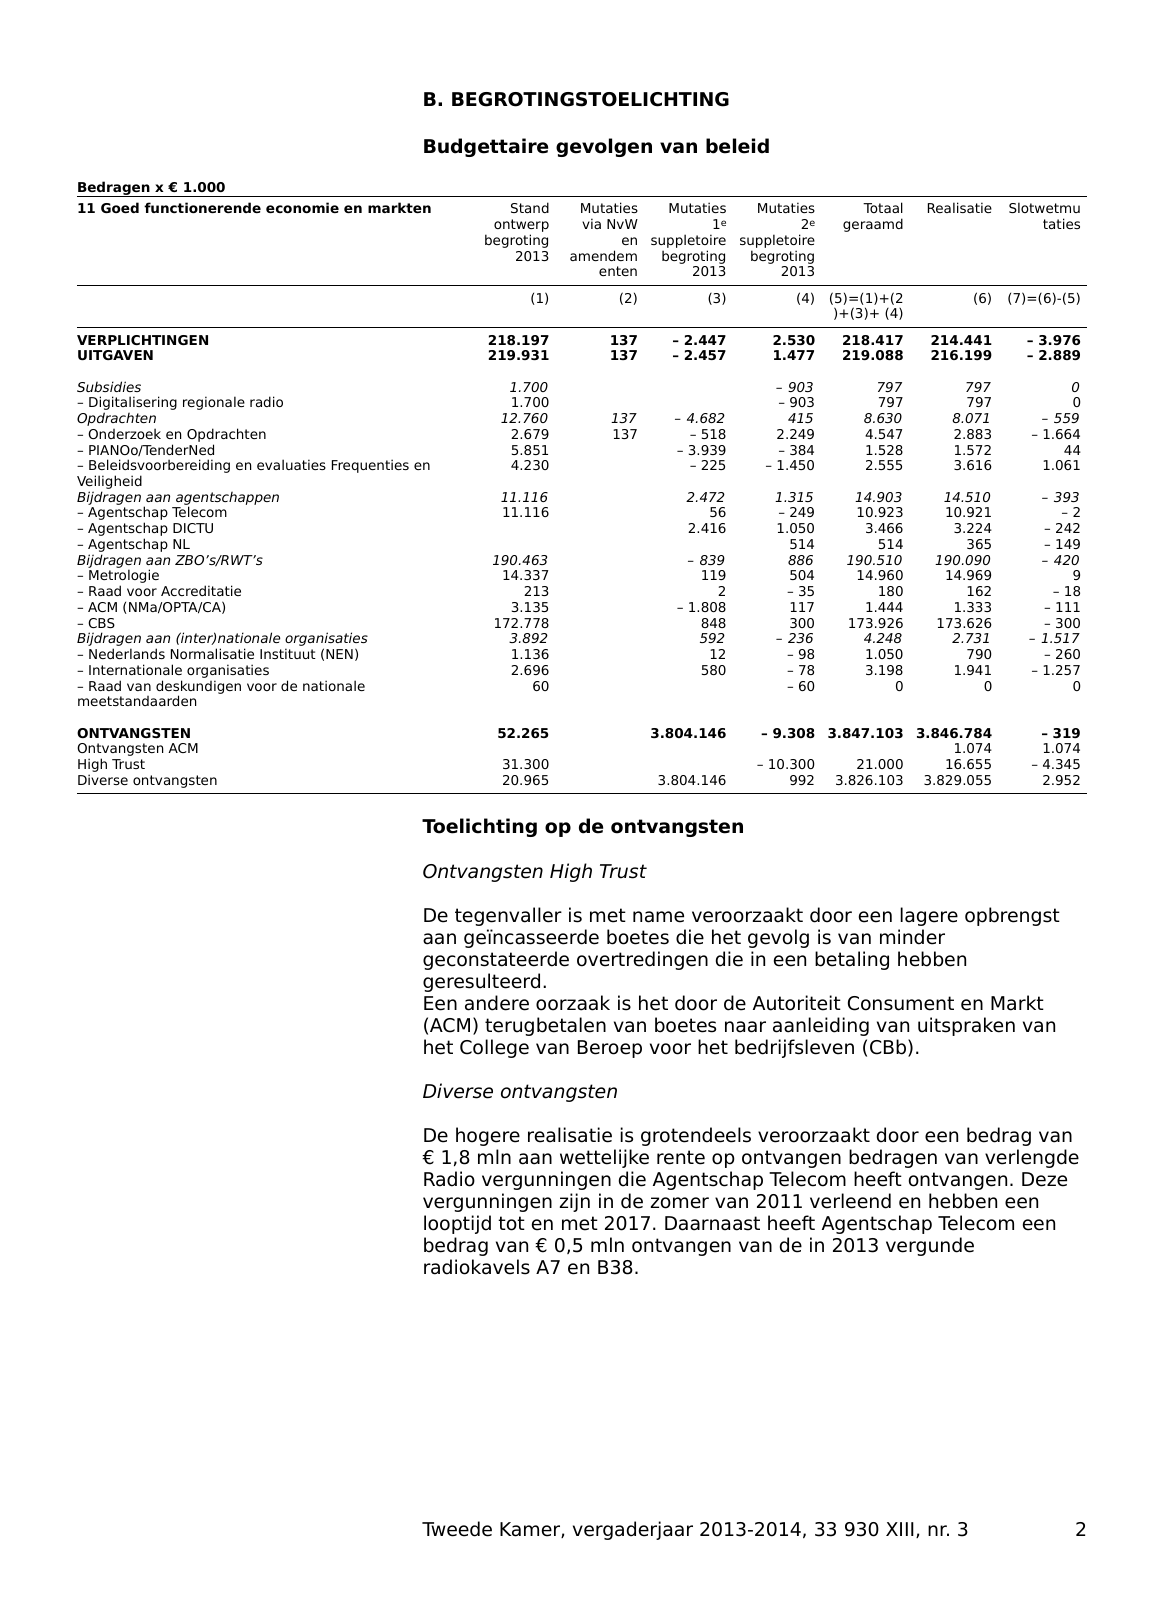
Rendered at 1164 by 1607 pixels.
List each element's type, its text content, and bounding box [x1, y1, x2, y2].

table_cell 3.892 [466, 631, 555, 647]
table_cell (4) [732, 286, 821, 327]
table_cell – 1.517 [998, 631, 1087, 647]
table_cell – Digitalisering regionale radio [77, 395, 466, 411]
table_cell 14.903 [821, 490, 909, 505]
table_cell – 559 [998, 411, 1087, 427]
table_cell – Raad van deskundigen voor de nationale meetstandaarden [77, 678, 466, 710]
table_cell – ACM (NMa/OPTA/CA) [77, 600, 466, 615]
table_cell [644, 757, 732, 773]
table_cell [909, 364, 998, 379]
table_cell Ontvangsten ACM [77, 741, 466, 757]
table_cell – 2.447 [644, 328, 732, 348]
table_cell 14.510 [909, 490, 998, 505]
table_cell [77, 286, 466, 327]
table_cell 216.199 [909, 348, 998, 364]
table_cell 119 [644, 568, 732, 584]
table_cell High Trust [77, 757, 466, 773]
table_cell [77, 364, 466, 379]
table_cell – 393 [998, 490, 1087, 505]
table_cell 4.230 [466, 458, 555, 489]
table_cell UITGAVEN [77, 348, 466, 364]
table_cell Bijdragen aan agentschappen [77, 490, 466, 505]
table_cell [644, 678, 732, 710]
table_cell 31.300 [466, 757, 555, 773]
table_cell [555, 380, 644, 395]
subtitle Diverse ontvangsten [422, 1081, 1087, 1103]
table_cell 1.136 [466, 647, 555, 663]
table_cell 3.826.103 [821, 773, 909, 793]
table_cell – PIANOo/TenderNed [77, 443, 466, 458]
table_cell – 9.308 [732, 726, 821, 741]
table_cell – 35 [732, 584, 821, 600]
table_cell Subsidies [77, 380, 466, 395]
table_cell [466, 521, 555, 537]
table_cell 1.700 [466, 380, 555, 395]
table_cell 848 [644, 615, 732, 631]
table_cell 592 [644, 631, 732, 647]
table_cell [555, 553, 644, 568]
table_cell 2.731 [909, 631, 998, 647]
subtitle B. BEGROTINGSTOELICHTING [422, 89, 1087, 111]
table_cell 580 [644, 663, 732, 678]
table_cell [555, 678, 644, 710]
table_cell 1.700 [466, 395, 555, 411]
table_cell 4.547 [821, 427, 909, 442]
table_cell VERPLICHTINGEN [77, 328, 466, 348]
table_cell [555, 458, 644, 489]
table_cell 3.135 [466, 600, 555, 615]
table_cell 137 [555, 411, 644, 427]
table_cell 1.050 [821, 647, 909, 663]
table_cell 0 [998, 380, 1087, 395]
table_cell [555, 615, 644, 631]
table_cell [644, 537, 732, 552]
table_cell 9 [998, 568, 1087, 584]
table_cell 21.000 [821, 757, 909, 773]
table_cell – 111 [998, 600, 1087, 615]
table_cell – 319 [998, 726, 1087, 741]
table_cell 56 [644, 505, 732, 521]
table_cell 3.847.103 [821, 726, 909, 741]
table_cell 3.198 [821, 663, 909, 678]
table_cell 1.444 [821, 600, 909, 615]
table_cell Mutaties via NvW en amendementen [555, 197, 644, 285]
table_cell – 236 [732, 631, 821, 647]
table_cell 0 [998, 678, 1087, 710]
table_cell [466, 710, 555, 726]
table_cell 14.960 [821, 568, 909, 584]
table_cell 1.941 [909, 663, 998, 678]
table_cell – 1.664 [998, 427, 1087, 442]
table_cell 117 [732, 600, 821, 615]
table_cell 180 [821, 584, 909, 600]
table_cell 10.921 [909, 505, 998, 521]
table_cell [644, 364, 732, 379]
table_cell – 260 [998, 647, 1087, 663]
table_cell – 839 [644, 553, 732, 568]
table_cell [644, 395, 732, 411]
table_cell ONTVANGSTEN [77, 726, 466, 741]
table_cell [821, 741, 909, 757]
table_cell Stand ontwerp begroting 2013 [466, 197, 555, 285]
subtitle Budgettaire gevolgen van beleid [422, 136, 1087, 158]
table_cell 514 [732, 537, 821, 552]
table_cell [998, 710, 1087, 726]
table_cell 11 Goed functionerende economie en markten [77, 197, 466, 285]
table_cell Diverse ontvangsten [77, 773, 466, 793]
table_cell – Internationale organisaties [77, 663, 466, 678]
table_cell 52.265 [466, 726, 555, 741]
table_cell – Agentschap NL [77, 537, 466, 552]
table_cell 0 [821, 678, 909, 710]
table_cell [466, 364, 555, 379]
table_cell – 300 [998, 615, 1087, 631]
table_cell 365 [909, 537, 998, 552]
table_cell 3.466 [821, 521, 909, 537]
table_cell 162 [909, 584, 998, 600]
table_cell 3.616 [909, 458, 998, 489]
table_cell – 225 [644, 458, 732, 489]
table_cell (2) [555, 286, 644, 327]
table_cell 8.071 [909, 411, 998, 427]
table_cell 218.197 [466, 328, 555, 348]
table_cell 2.472 [644, 490, 732, 505]
table_cell 190.090 [909, 553, 998, 568]
table_cell 44 [998, 443, 1087, 458]
table_cell 214.441 [909, 328, 998, 348]
table_cell [555, 395, 644, 411]
table_cell [732, 364, 821, 379]
table_cell Opdrachten [77, 411, 466, 427]
table_cell 2.249 [732, 427, 821, 442]
table_cell – 1.257 [998, 663, 1087, 678]
table_cell [555, 521, 644, 537]
subtitle Ontvangsten High Trust [422, 861, 1087, 882]
table_cell 60 [466, 678, 555, 710]
table_cell 797 [821, 380, 909, 395]
table_cell 16.655 [909, 757, 998, 773]
table_cell 137 [555, 328, 644, 348]
table_cell 213 [466, 584, 555, 600]
table_cell 0 [998, 395, 1087, 411]
table_cell [466, 741, 555, 757]
table_cell 1.050 [732, 521, 821, 537]
table_cell [821, 364, 909, 379]
table_cell 992 [732, 773, 821, 793]
table_cell 797 [821, 395, 909, 411]
table_cell 797 [909, 380, 998, 395]
table_cell 415 [732, 411, 821, 427]
table_cell – Metrologie [77, 568, 466, 584]
table_cell [555, 443, 644, 458]
table_cell 886 [732, 553, 821, 568]
table_cell [555, 490, 644, 505]
table_cell – 4.682 [644, 411, 732, 427]
table_cell – 242 [998, 521, 1087, 537]
table_cell 1.074 [909, 741, 998, 757]
table_cell [998, 364, 1087, 379]
table_cell [644, 380, 732, 395]
table_cell Realisatie [909, 197, 998, 285]
table_cell 218.417 [821, 328, 909, 348]
table_cell 172.778 [466, 615, 555, 631]
table_cell 514 [821, 537, 909, 552]
table_cell 10.923 [821, 505, 909, 521]
table_cell 2.416 [644, 521, 732, 537]
table_cell 190.463 [466, 553, 555, 568]
table_cell 1.061 [998, 458, 1087, 489]
table_cell – 4.345 [998, 757, 1087, 773]
table_cell – 60 [732, 678, 821, 710]
table_cell [466, 537, 555, 552]
table_cell [555, 710, 644, 726]
table_cell [909, 710, 998, 726]
table_cell (1) [466, 286, 555, 327]
table_cell – 1.808 [644, 600, 732, 615]
table_cell [644, 741, 732, 757]
table_cell – 249 [732, 505, 821, 521]
table_cell 14.337 [466, 568, 555, 584]
table_cell 2 [644, 584, 732, 600]
table_cell Mutaties 2e suppletoire begroting 2013 [732, 197, 821, 285]
table_cell Totaal geraamd [821, 197, 909, 285]
table_cell – Raad voor Accreditatie [77, 584, 466, 600]
table_cell (5)=(1)+(2)+(3)+ (4) [821, 286, 909, 327]
table_cell 11.116 [466, 505, 555, 521]
table_cell – 78 [732, 663, 821, 678]
table_cell [555, 663, 644, 678]
table_cell [555, 773, 644, 793]
table_cell – 903 [732, 380, 821, 395]
table_cell [732, 741, 821, 757]
table_cell (3) [644, 286, 732, 327]
table_cell 11.116 [466, 490, 555, 505]
table_cell – 1.450 [732, 458, 821, 489]
table_cell – 3.976 [998, 328, 1087, 348]
table_cell Mutaties 1e suppletoire begroting 2013 [644, 197, 732, 285]
table_cell 504 [732, 568, 821, 584]
table_cell 1.333 [909, 600, 998, 615]
table_cell 173.626 [909, 615, 998, 631]
table_cell 173.926 [821, 615, 909, 631]
table_cell 8.630 [821, 411, 909, 427]
table_cell [555, 726, 644, 741]
table_cell 2.952 [998, 773, 1087, 793]
table_cell [555, 741, 644, 757]
table_cell – 2 [998, 505, 1087, 521]
table_cell – 149 [998, 537, 1087, 552]
table_cell – 3.939 [644, 443, 732, 458]
table_cell – Agentschap Telecom [77, 505, 466, 521]
table_cell 3.846.784 [909, 726, 998, 741]
text Een andere oorzaak is het door de Autoriteit Consument en Markt (ACM) terugbetalen van boetes naar aanleiding van uitspraken van het College van Beroep voor het bedrijfsleven (CBb). [422, 993, 1087, 1058]
table_cell – 98 [732, 647, 821, 663]
table_cell 790 [909, 647, 998, 663]
table_cell – 2.457 [644, 348, 732, 364]
table_cell [555, 631, 644, 647]
table_cell 2.883 [909, 427, 998, 442]
table_cell 2.555 [821, 458, 909, 489]
table_cell – Nederlands Normalisatie Instituut (NEN) [77, 647, 466, 663]
table_cell 137 [555, 427, 644, 442]
table_cell 1.074 [998, 741, 1087, 757]
table_cell Bijdragen aan ZBO’s/RWT’s [77, 553, 466, 568]
table_cell 3.829.055 [909, 773, 998, 793]
subtitle Toelichting op de ontvangsten [422, 816, 1087, 838]
table_cell 219.088 [821, 348, 909, 364]
table_cell 1.477 [732, 348, 821, 364]
table_cell [555, 647, 644, 663]
table_cell [555, 537, 644, 552]
table_cell 190.510 [821, 553, 909, 568]
table_cell [821, 710, 909, 726]
table_cell – 384 [732, 443, 821, 458]
table_cell [555, 757, 644, 773]
table_cell 4.248 [821, 631, 909, 647]
table_cell 3.804.146 [644, 726, 732, 741]
table_cell 3.804.146 [644, 773, 732, 793]
table_cell 219.931 [466, 348, 555, 364]
table_cell [555, 600, 644, 615]
table_cell (6) [909, 286, 998, 327]
table_cell 2.530 [732, 328, 821, 348]
table_cell [555, 584, 644, 600]
table_cell – 18 [998, 584, 1087, 600]
table_cell 300 [732, 615, 821, 631]
table_cell 12.760 [466, 411, 555, 427]
table_cell – Beleidsvoorbereiding en evaluaties Frequenties en Veiligheid [77, 458, 466, 489]
table_cell 797 [909, 395, 998, 411]
table_cell Slotwetmutaties [998, 197, 1087, 285]
table_header Bedragen x € 1.000 [77, 180, 1087, 196]
table_cell Bijdragen aan (inter)nationale organisaties [77, 631, 466, 647]
table_cell 3.224 [909, 521, 998, 537]
table_cell 20.965 [466, 773, 555, 793]
text De tegenvaller is met name veroorzaakt door een lagere opbrengst aan geïncasseerde boetes die het gevolg is van minder geconstateerde overtredingen die in een betaling hebben geresulteerd. [422, 905, 1087, 993]
table_cell 14.969 [909, 568, 998, 584]
table_cell (7)=(6)-(5) [998, 286, 1087, 327]
table_cell 2.679 [466, 427, 555, 442]
table_cell – 420 [998, 553, 1087, 568]
table_cell [77, 710, 466, 726]
table_cell 2.696 [466, 663, 555, 678]
table_cell – 10.300 [732, 757, 821, 773]
table_cell 12 [644, 647, 732, 663]
table_cell 1.572 [909, 443, 998, 458]
table_cell [644, 710, 732, 726]
text De hogere realisatie is grotendeels veroorzaakt door een bedrag van € 1,8 mln aan wettelijke rente op ontvangen bedragen van verlengde Radio vergunningen die Agentschap Telecom heeft ontvangen. Deze vergunningen zijn in de zomer van 2011 verleend en hebben een looptijd tot en met 2017. Daarnaast heeft Agentschap Telecom een bedrag van € 0,5 mln ontvangen van de in 2013 vergunde radiokavels A7 en B38. [422, 1125, 1087, 1279]
table_cell 1.315 [732, 490, 821, 505]
table_cell – 518 [644, 427, 732, 442]
table_cell [555, 505, 644, 521]
table_cell 1.528 [821, 443, 909, 458]
table_cell [732, 710, 821, 726]
table_cell – Onderzoek en Opdrachten [77, 427, 466, 442]
table_cell [555, 364, 644, 379]
table_cell [555, 568, 644, 584]
table_cell 137 [555, 348, 644, 364]
table_cell – 903 [732, 395, 821, 411]
table_cell – 2.889 [998, 348, 1087, 364]
table_cell 0 [909, 678, 998, 710]
table_cell – Agentschap DICTU [77, 521, 466, 537]
table_cell 5.851 [466, 443, 555, 458]
table_cell – CBS [77, 615, 466, 631]
